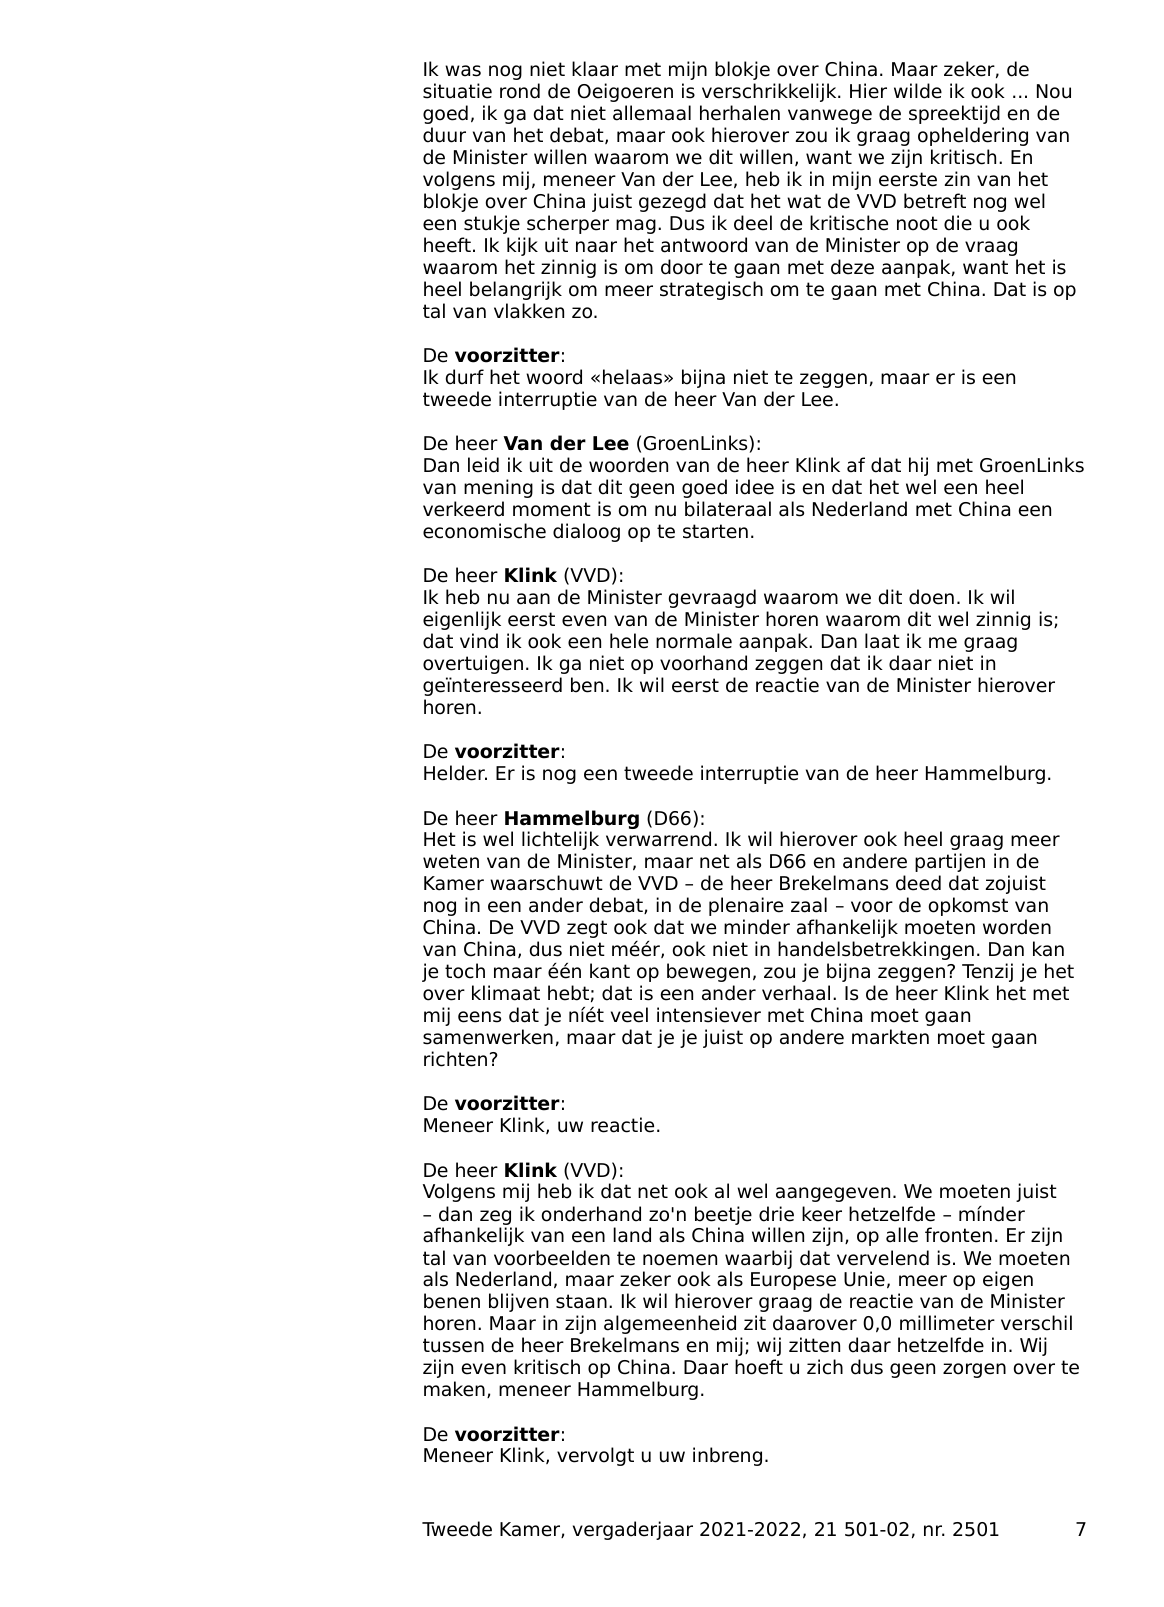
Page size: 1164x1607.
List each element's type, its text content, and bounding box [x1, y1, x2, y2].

text De voorzitter: [422, 345, 1087, 367]
text De heer Hammelburg (D66): [422, 807, 1087, 829]
text De heer Van der Lee (GroenLinks): [422, 433, 1087, 455]
text Meneer Klink, uw reactie. [422, 1115, 1087, 1137]
text De voorzitter: [422, 1093, 1087, 1115]
text Ik heb nu aan de Minister gevraagd waarom we dit doen. Ik wil eigenlijk eerst even van de Minister horen waarom dit wel zinnig is; dat vind ik ook een hele normale aanpak. Dan laat ik me graag overtuigen. Ik ga niet op voorhand zeggen dat ik daar niet in geïnteresseerd ben. Ik wil eerst de reactie van de Minister hierover horen. [422, 587, 1087, 719]
text De heer Klink (VVD): [422, 565, 1087, 587]
text Het is wel lichtelijk verwarrend. Ik wil hierover ook heel graag meer weten van de Minister, maar net als D66 en andere partijen in de Kamer waarschuwt de VVD – de heer Brekelmans deed dat zojuist nog in een ander debat, in de plenaire zaal – voor de opkomst van China. De VVD zegt ook dat we minder afhankelijk moeten worden van China, dus niet méér, ook niet in handelsbetrekkingen. Dan kan je toch maar één kant op bewegen, zou je bijna zeggen? Tenzij je het over klimaat hebt; dat is een ander verhaal. Is de heer Klink het met mij eens dat je níét veel intensiever met China moet gaan samenwerken, maar dat je je juist op andere markten moet gaan richten? [422, 829, 1087, 1071]
text Helder. Er is nog een tweede interruptie van de heer Hammelburg. [422, 763, 1087, 785]
text Ik durf het woord «helaas» bijna niet te zeggen, maar er is een tweede interruptie van de heer Van der Lee. [422, 367, 1087, 411]
text De voorzitter: [422, 1423, 1087, 1445]
text Dan leid ik uit de woorden van de heer Klink af dat hij met GroenLinks van mening is dat dit geen goed idee is en dat het wel een heel verkeerd moment is om nu bilateraal als Nederland met China een economische dialoog op te starten. [422, 455, 1087, 543]
text De heer Klink (VVD): [422, 1159, 1087, 1181]
text Meneer Klink, vervolgt u uw inbreng. [422, 1445, 1087, 1467]
text Volgens mij heb ik dat net ook al wel aangegeven. We moeten juist – dan zeg ik onderhand zo'n beetje drie keer hetzelfde – mínder afhankelijk van een land als China willen zijn, op alle fronten. Er zijn tal van voorbeelden te noemen waarbij dat vervelend is. We moeten als Nederland, maar zeker ook als Europese Unie, meer op eigen benen blijven staan. Ik wil hierover graag de reactie van de Minister horen. Maar in zijn algemeenheid zit daarover 0,0 millimeter verschil tussen de heer Brekelmans en mij; wij zitten daar hetzelfde in. Wij zijn even kritisch op China. Daar hoeft u zich dus geen zorgen over te maken, meneer Hammelburg. [422, 1181, 1087, 1401]
text De voorzitter: [422, 741, 1087, 763]
text Ik was nog niet klaar met mijn blokje over China. Maar zeker, de situatie rond de Oeigoeren is verschrikkelijk. Hier wilde ik ook ... Nou goed, ik ga dat niet allemaal herhalen vanwege de spreektijd en de duur van het debat, maar ook hierover zou ik graag opheldering van de Minister willen waarom we dit willen, want we zijn kritisch. En volgens mij, meneer Van der Lee, heb ik in mijn eerste zin van het blokje over China juist gezegd dat het wat de VVD betreft nog wel een stukje scherper mag. Dus ik deel de kritische noot die u ook heeft. Ik kijk uit naar het antwoord van de Minister op de vraag waarom het zinnig is om door te gaan met deze aanpak, want het is heel belangrijk om meer strategisch om te gaan met China. Dat is op tal van vlakken zo. [422, 59, 1087, 323]
